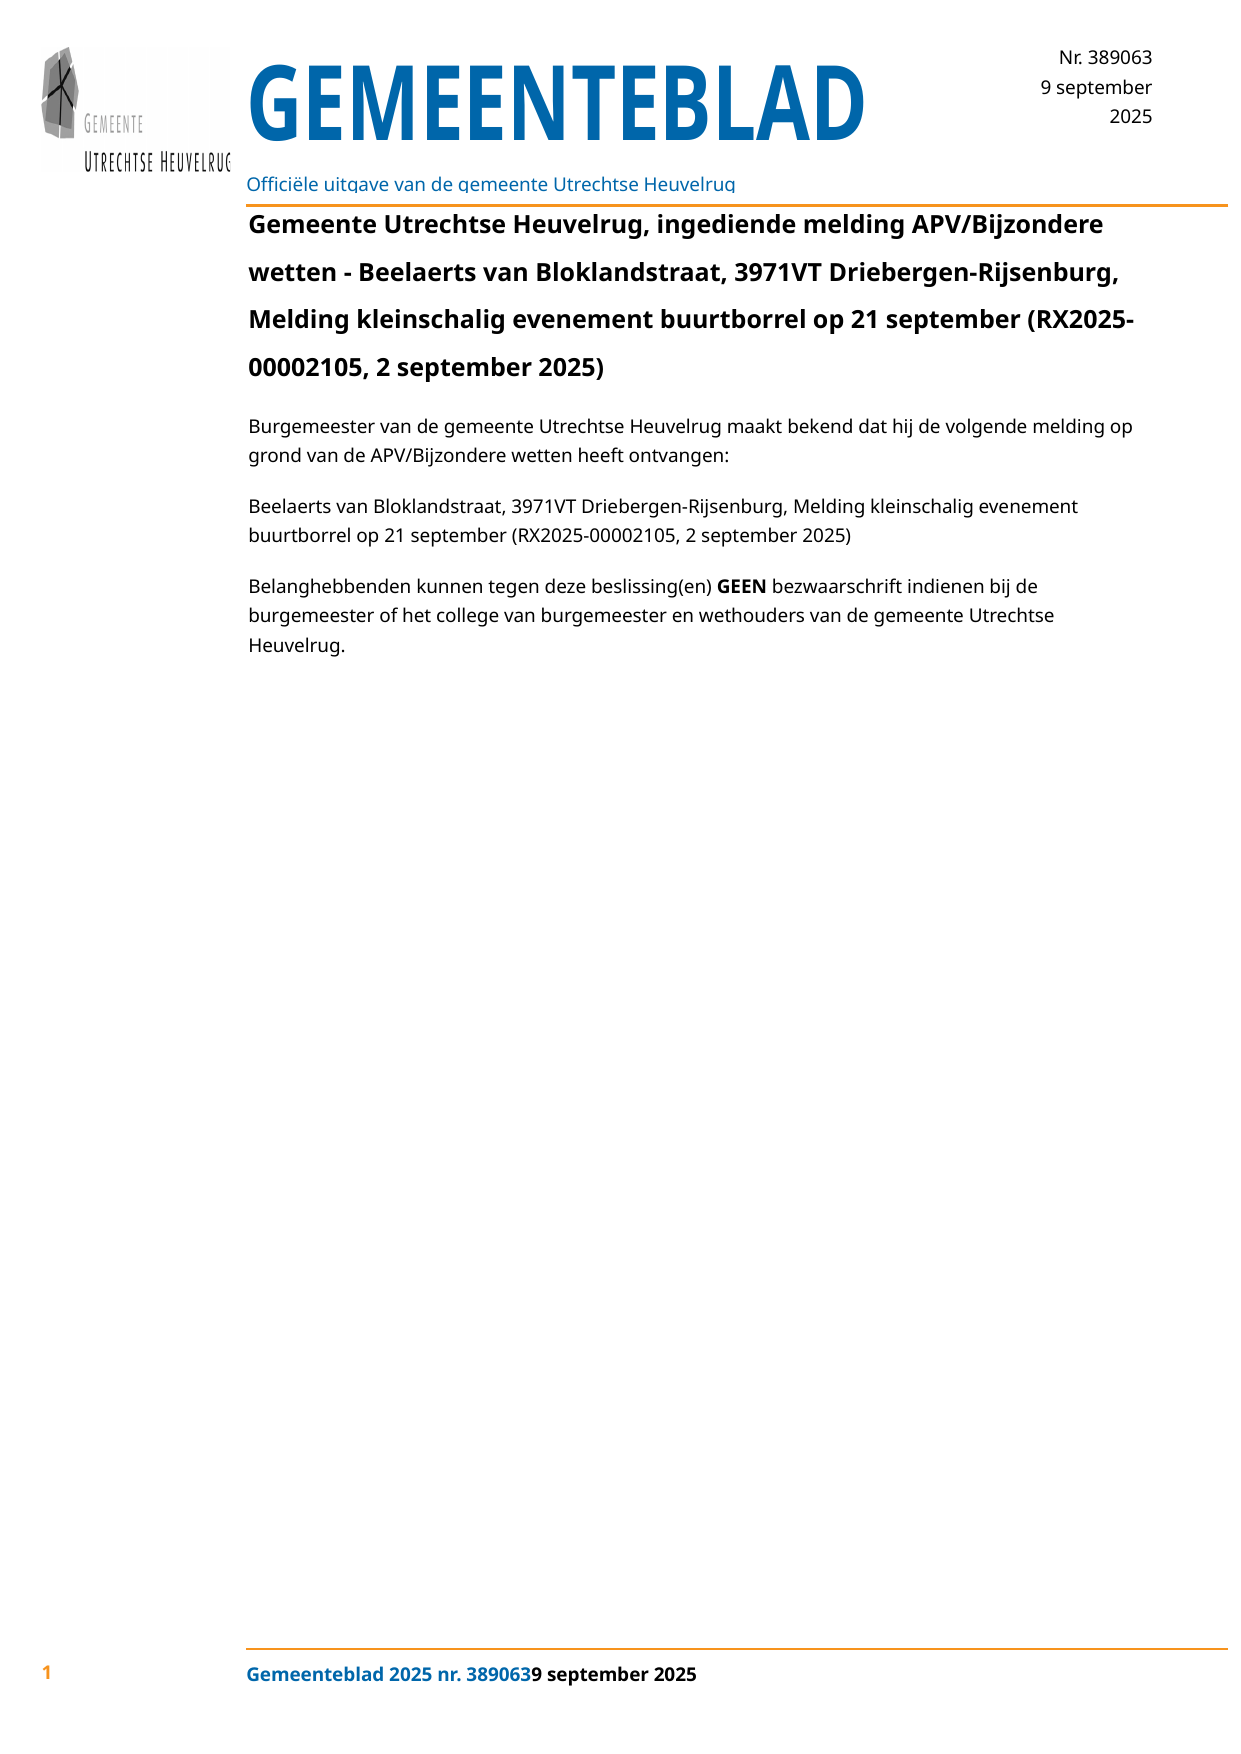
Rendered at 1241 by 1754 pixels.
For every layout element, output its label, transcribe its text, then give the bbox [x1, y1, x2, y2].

text Gemeente Utrechtse Heuvelrug, ingediende melding APV/Bijzondere wetten - Beelaerts van Bloklandstraat, 3971VT Driebergen-Rijsenburg, Melding kleinschalig evenement buurtborrel op 21 september (RX2025-00002105, 2 september 2025) [248, 207, 1152, 384]
picture [41, 47, 231, 172]
text Burgemeester van de gemeente Utrechtse Heuvelrug maakt bekend dat hij de volgende melding op grond van de APV/Bijzondere wetten heeft ontvangen: [248, 413, 1152, 468]
text Beelaerts van Bloklandstraat, 3971VT Driebergen-Rijsenburg, Melding kleinschalig evenement buurtborrel op 21 september (RX2025-00002105, 2 september 2025) [248, 493, 1152, 548]
text Belanghebbenden kunnen tegen deze beslissing(en) GEEN bezwaarschrift indienen bij de burgemeester of het college van burgemeester en wethouders van de gemeente Utrechtse Heuvelrug. [248, 573, 1152, 658]
